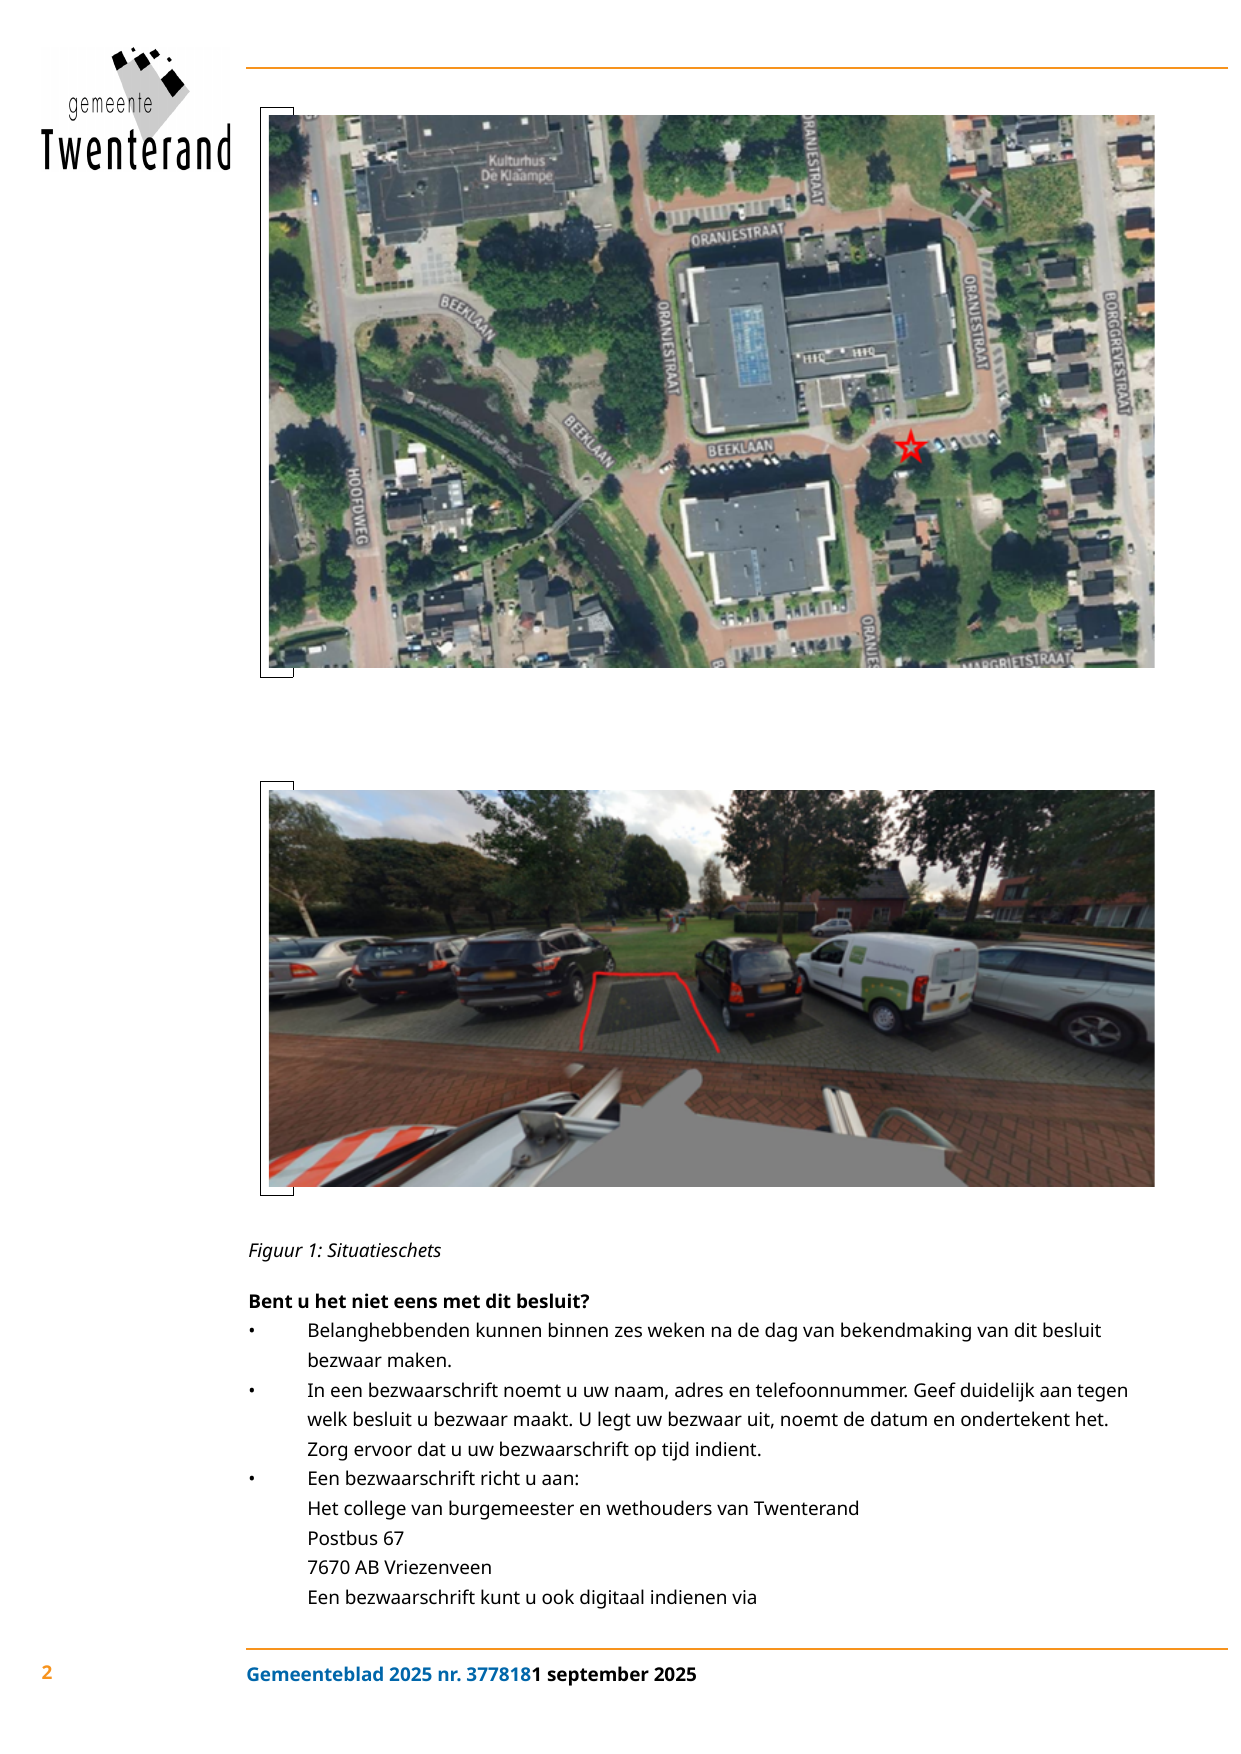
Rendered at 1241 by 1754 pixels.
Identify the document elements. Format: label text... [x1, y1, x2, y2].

list Een bezwaarschrift kunt u ook digitaal indienen via [248, 1584, 1152, 1609]
list Een bezwaarschrift richt u aan: [248, 1466, 1152, 1491]
text Bent u het niet eens met dit besluit? [248, 1288, 1152, 1314]
text Figuur 1: Situatieschets [248, 1238, 1152, 1263]
list Het college van burgemeester en wethouders van Twenterand [248, 1495, 1152, 1521]
picture [268, 115, 1155, 668]
list Belanghebbenden kunnen binnen zes weken na de dag van bekendmaking van dit besluit bezwaar maken. [248, 1318, 1152, 1373]
list In een bezwaarschrift noemt u uw naam, adres en telefoonnummer. Geef duidelijk aan tegen welk besluit u bezwaar maakt. U legt uw bezwaar uit, noemt de datum en ondertekent het. Zorg ervoor dat u uw bezwaarschrift op tijd indient. [248, 1377, 1152, 1462]
list 7670 AB Vriezenveen [248, 1554, 1152, 1580]
list Postbus 67 [248, 1525, 1152, 1550]
picture [41, 47, 231, 172]
picture [268, 790, 1155, 1187]
